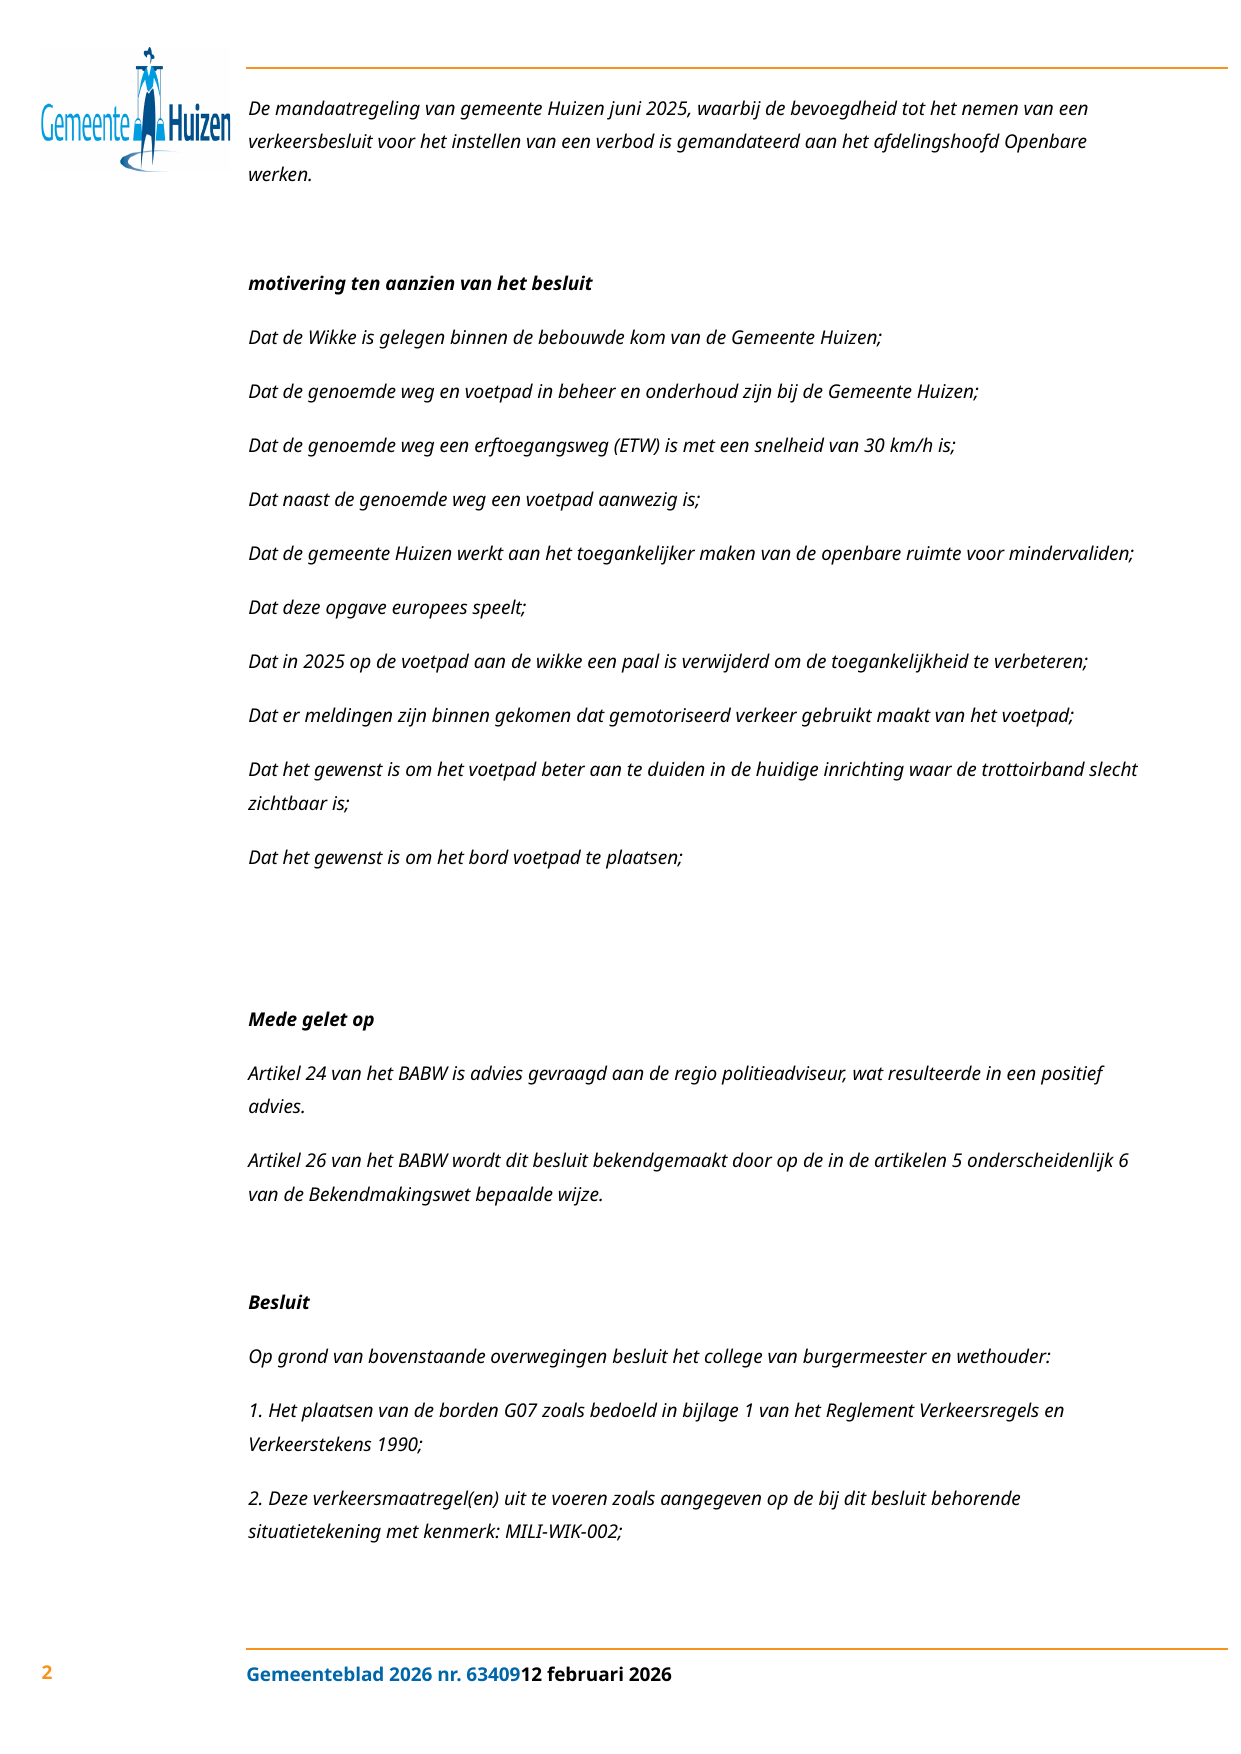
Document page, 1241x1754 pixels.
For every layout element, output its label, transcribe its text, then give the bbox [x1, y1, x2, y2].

text Mede gelet op [248, 1006, 1152, 1032]
text Dat in 2025 op de voetpad aan de wikke een paal is verwijderd om de toegankelijkheid te verbeteren; [248, 648, 1152, 674]
text Op grond van bovenstaande overwegingen besluit het college van burgermeester en wethouder: [248, 1343, 1152, 1369]
text 1. Het plaatsen van de borden G07 zoals bedoeld in bijlage 1 van het Reglement Verkeersregels en Verkeerstekens 1990; [248, 1397, 1152, 1456]
text Dat de gemeente Huizen werkt aan het toegankelijker maken van de openbare ruimte voor mindervaliden; [248, 540, 1152, 566]
text Dat de Wikke is gelegen binnen de bebouwde kom van de Gemeente Huizen; [248, 324, 1152, 349]
text Dat het gewenst is om het voetpad beter aan te duiden in de huidige inrichting waar de trottoirband slecht zichtbaar is; [248, 756, 1152, 816]
text Dat naast de genoemde weg een voetpad aanwezig is; [248, 486, 1152, 512]
text Artikel 24 van het BABW is advies gevraagd aan de regio politieadviseur, wat resulteerde in een positief advies. [248, 1060, 1152, 1119]
text motivering ten aanzien van het besluit [248, 270, 1152, 296]
text Dat het gewenst is om het bord voetpad te plaatsen; [248, 844, 1152, 869]
text Dat de genoemde weg een erftoegangsweg (ETW) is met een snelheid van 30 km/h is; [248, 432, 1152, 458]
text Artikel 26 van het BABW wordt dit besluit bekendgemaakt door op de in de artikelen 5 onderscheidenlijk 6 van de Bekendmakingswet bepaalde wijze. [248, 1148, 1152, 1207]
text Dat er meldingen zijn binnen gekomen dat gemotoriseerd verkeer gebruikt maakt van het voetpad; [248, 702, 1152, 728]
text Dat deze opgave europees speelt; [248, 594, 1152, 620]
text 2. Deze verkeersmaatregel(en) uit te voeren zoals aangegeven op de bij dit besluit behorende situatietekening met kenmerk: MILI-WIK-002; [248, 1485, 1152, 1544]
text Besluit [248, 1289, 1152, 1315]
text Dat de genoemde weg en voetpad in beheer en onderhoud zijn bij de Gemeente Huizen; [248, 378, 1152, 404]
picture [41, 47, 231, 172]
text De mandaatregeling van gemeente Huizen juni 2025, waarbij de bevoegdheid tot het nemen van een verkeersbesluit voor het instellen van een verbod is gemandateerd aan het afdelingshoofd Openbare werken. [248, 95, 1152, 187]
